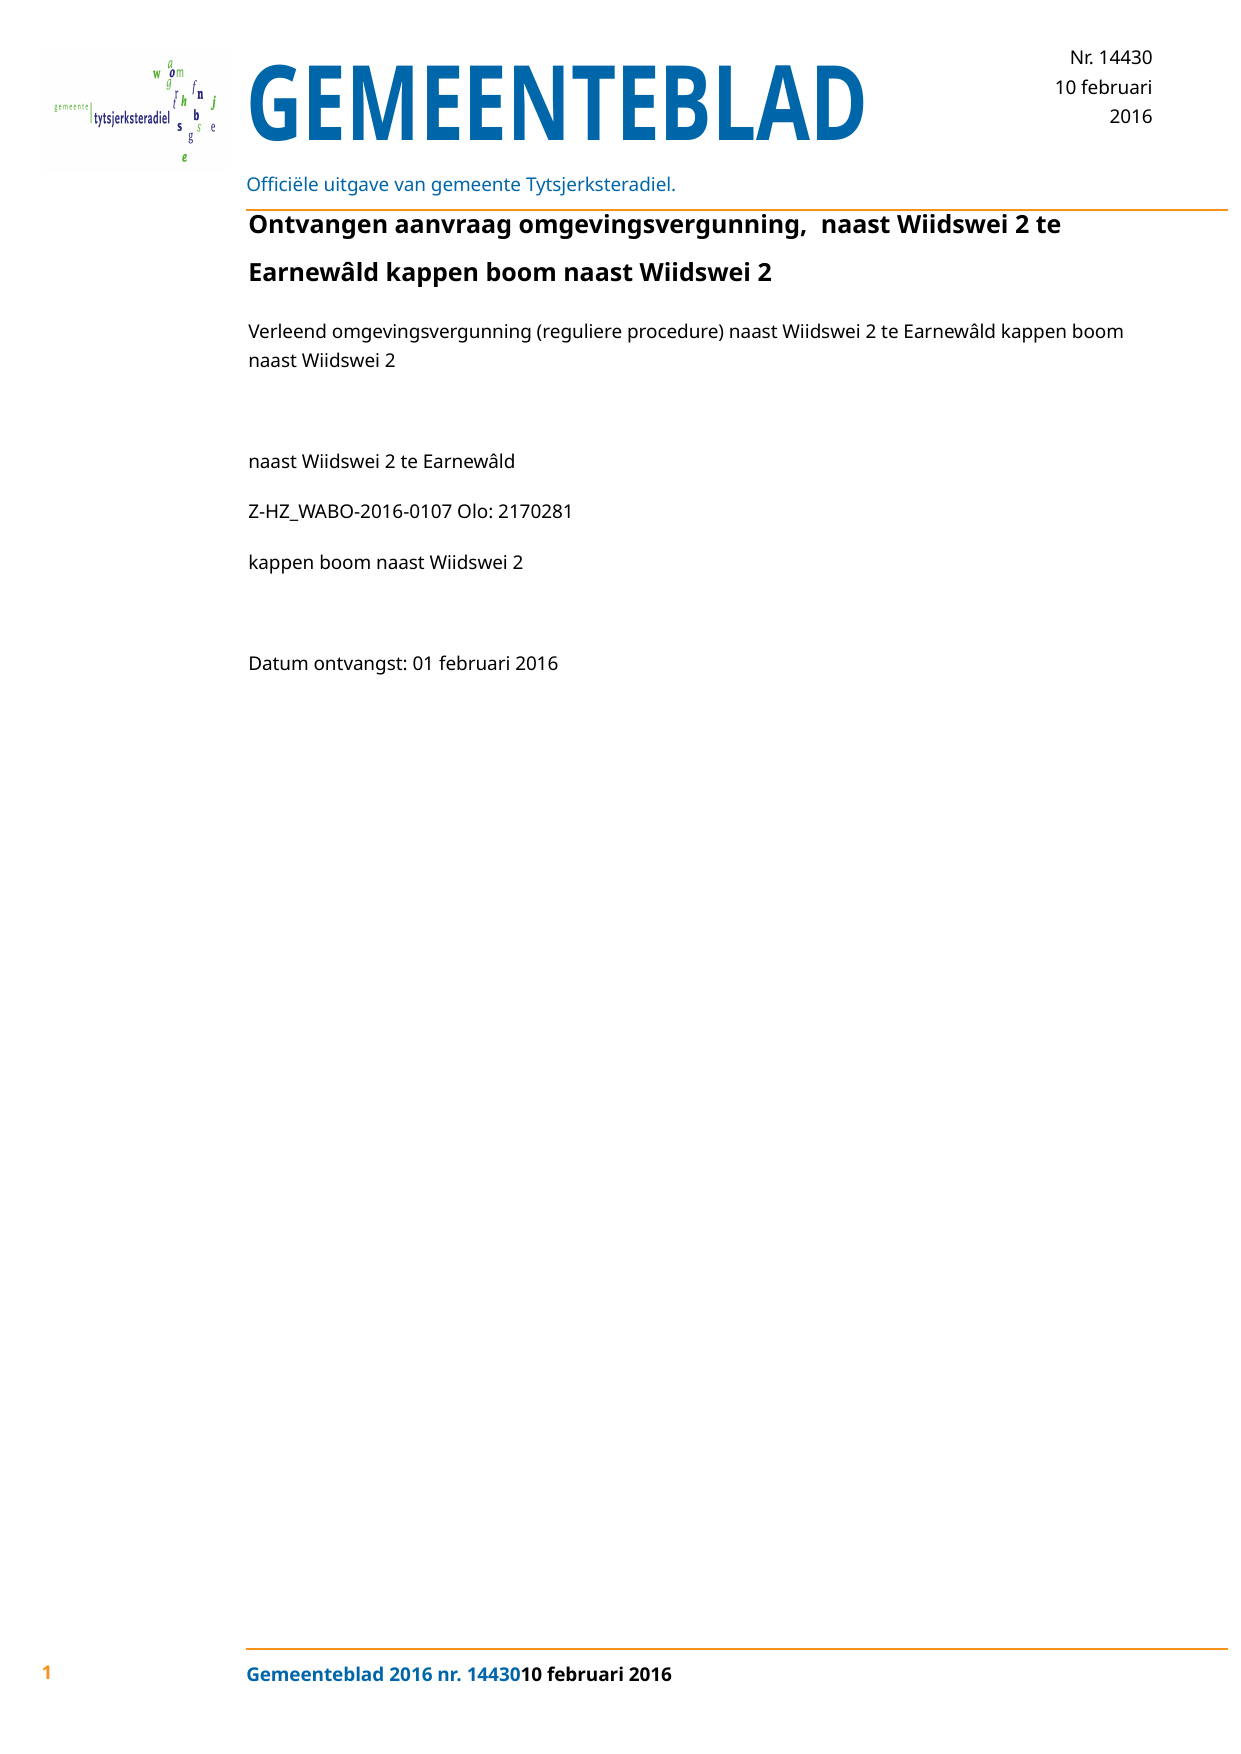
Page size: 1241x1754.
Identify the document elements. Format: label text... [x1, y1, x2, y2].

text Z-HZ_WABO-2016-0107 Olo: 2170281 [248, 499, 1152, 524]
text Verleend omgevingsvergunning (reguliere procedure) naast Wiidswei 2 te Earnewâld kappen boom naast Wiidswei 2 [248, 318, 1152, 373]
text Ontvangen aanvraag omgevingsvergunning, naast Wiidswei 2 te Earnewâld kappen boom naast Wiidswei 2 [248, 211, 1152, 288]
text Datum ontvangst: 01 februari 2016 [248, 650, 1152, 676]
text kappen boom naast Wiidswei 2 [248, 549, 1152, 575]
text naast Wiidswei 2 te Earnewâld [248, 448, 1152, 474]
picture [41, 47, 231, 172]
